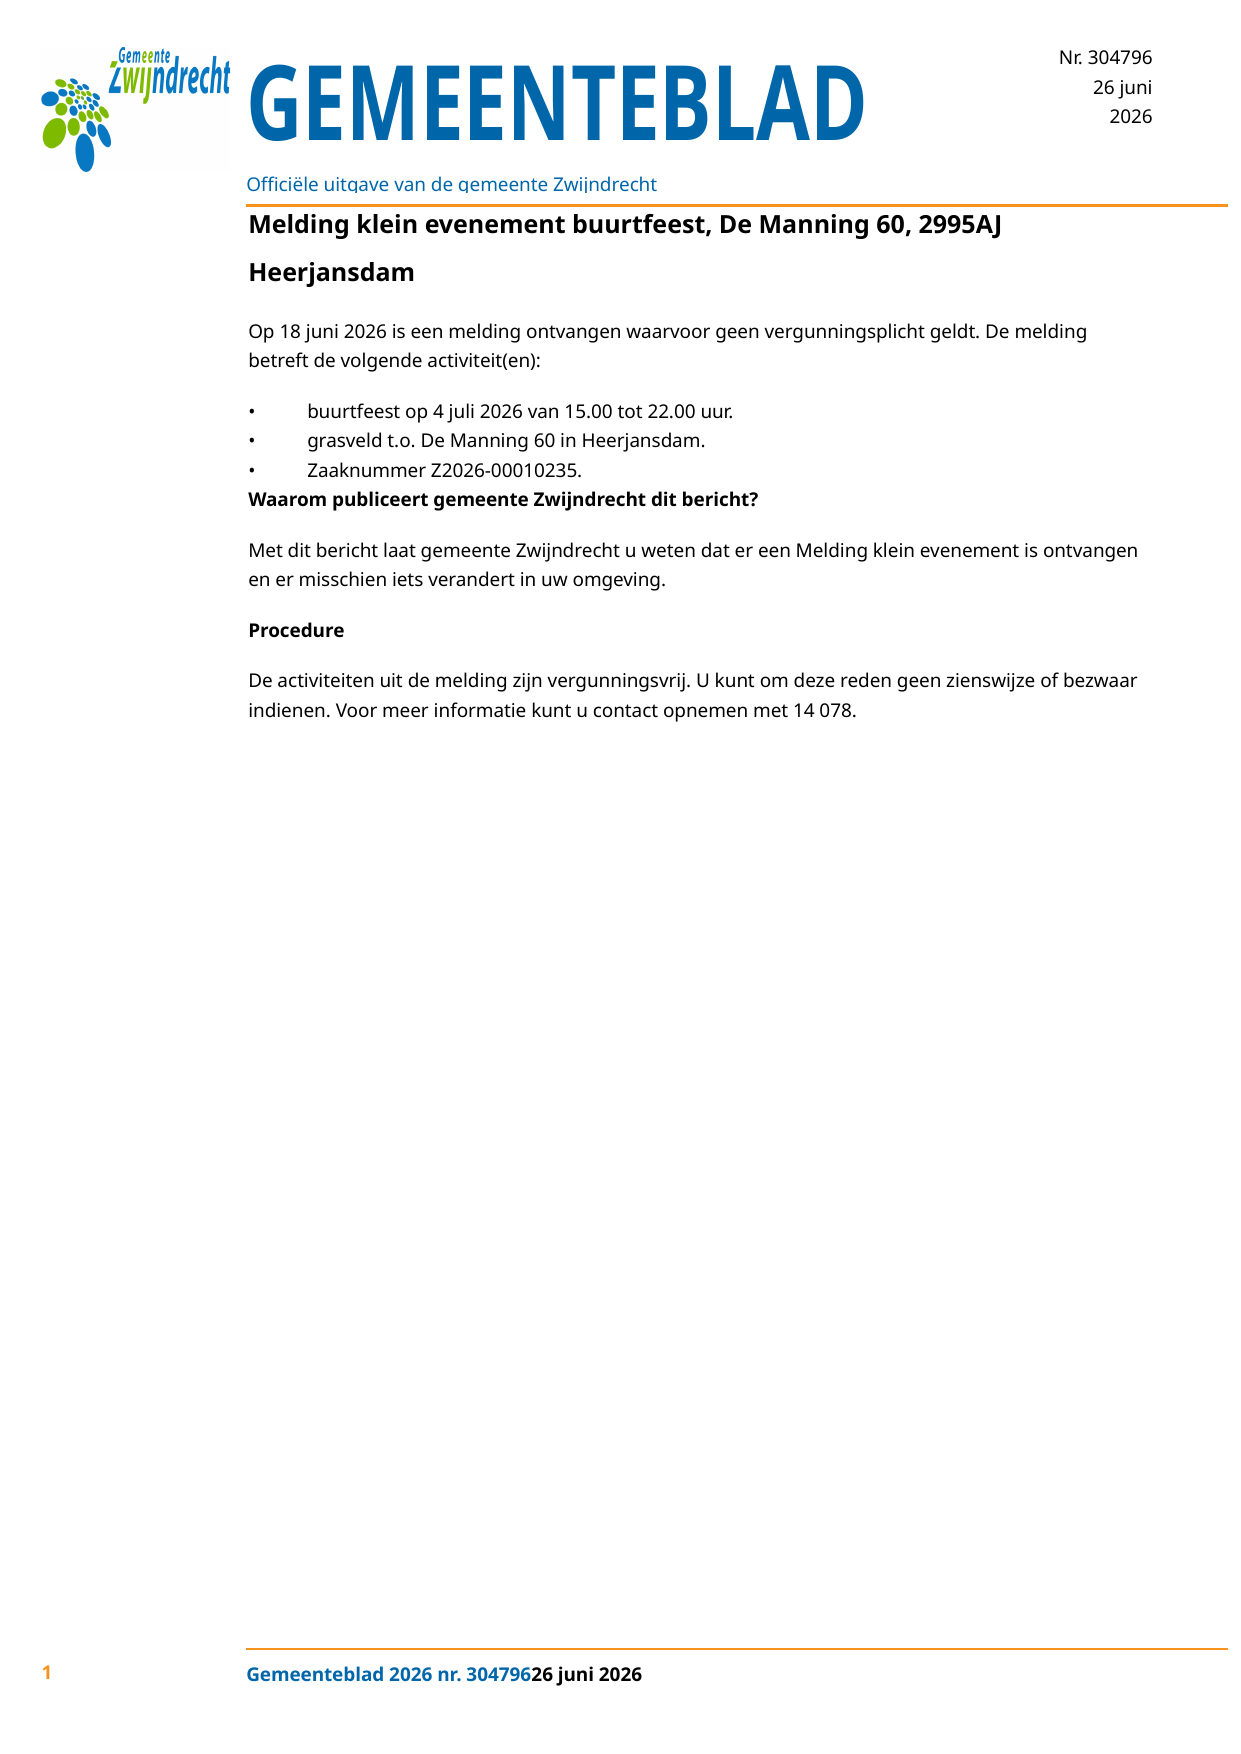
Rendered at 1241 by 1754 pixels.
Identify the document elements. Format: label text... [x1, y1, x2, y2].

text Met dit bericht laat gemeente Zwijndrecht u weten dat er een Melding klein evenement is ontvangen en er misschien iets verandert in uw omgeving. [248, 537, 1152, 592]
text Op 18 juni 2026 is een melding ontvangen waarvoor geen vergunningsplicht geldt. De melding betreft de volgende activiteit(en): [248, 318, 1152, 373]
text Waarom publiceert gemeente Zwijndrecht dit bericht? [248, 487, 1152, 512]
list grasveld t.o. De Manning 60 in Heerjansdam. [248, 427, 1152, 453]
list Zaaknummer Z2026-00010235. [248, 457, 1152, 483]
text Procedure [248, 617, 1152, 643]
text Melding klein evenement buurtfeest, De Manning 60, 2995AJ Heerjansdam [248, 207, 1152, 288]
list buurtfeest op 4 juli 2026 van 15.00 tot 22.00 uur. [248, 398, 1152, 424]
text De activiteiten uit de melding zijn vergunningsvrij. U kunt om deze reden geen zienswijze of bezwaar indienen. Voor meer informatie kunt u contact opnemen met 14 078. [248, 667, 1152, 723]
picture [41, 47, 231, 172]
